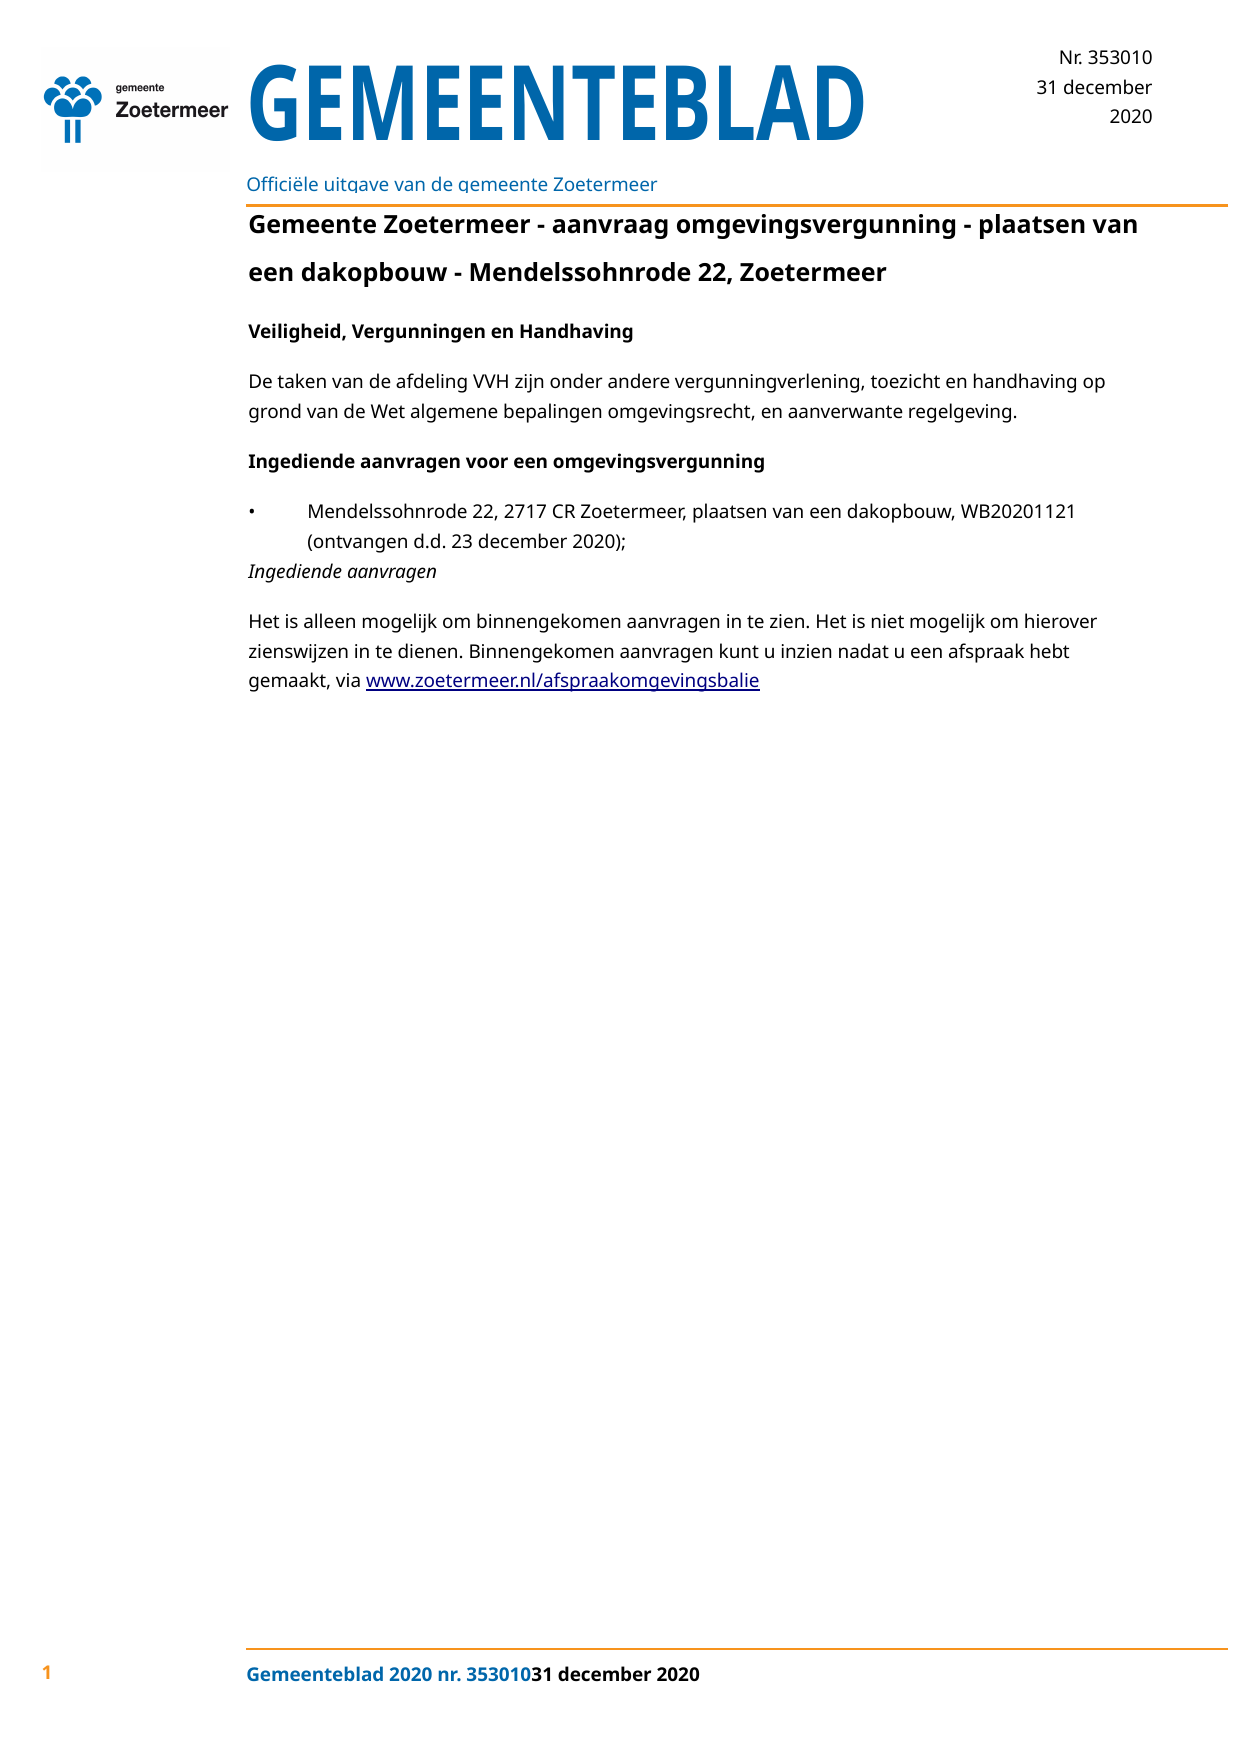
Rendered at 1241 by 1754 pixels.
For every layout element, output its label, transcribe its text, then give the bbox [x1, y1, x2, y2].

text Het is alleen mogelijk om binnengekomen aanvragen in te zien. Het is niet mogelijk om hierover zienswijzen in te dienen. Binnengekomen aanvragen kunt u inzien nadat u een afspraak hebt gemaakt, via www.zoetermeer.nl/afspraakomgevingsbalie [248, 608, 1152, 693]
text Ingediende aanvragen voor een omgevingsvergunning [248, 448, 1152, 474]
picture [41, 47, 231, 172]
text Gemeente Zoetermeer - aanvraag omgevingsvergunning - plaatsen van een dakopbouw - Mendelssohnrode 22, Zoetermeer [248, 207, 1152, 288]
list Mendelssohnrode 22, 2717 CR Zoetermeer, plaatsen van een dakopbouw, WB20201121 (ontvangen d.d. 23 december 2020); [248, 499, 1152, 554]
text Veiligheid, Vergunningen en Handhaving [248, 318, 1152, 344]
text De taken van de afdeling VVH zijn onder andere vergunningverlening, toezicht en handhaving op grond van de Wet algemene bepalingen omgevingsrecht, en aanverwante regelgeving. [248, 368, 1152, 424]
text Ingediende aanvragen [248, 558, 1152, 584]
